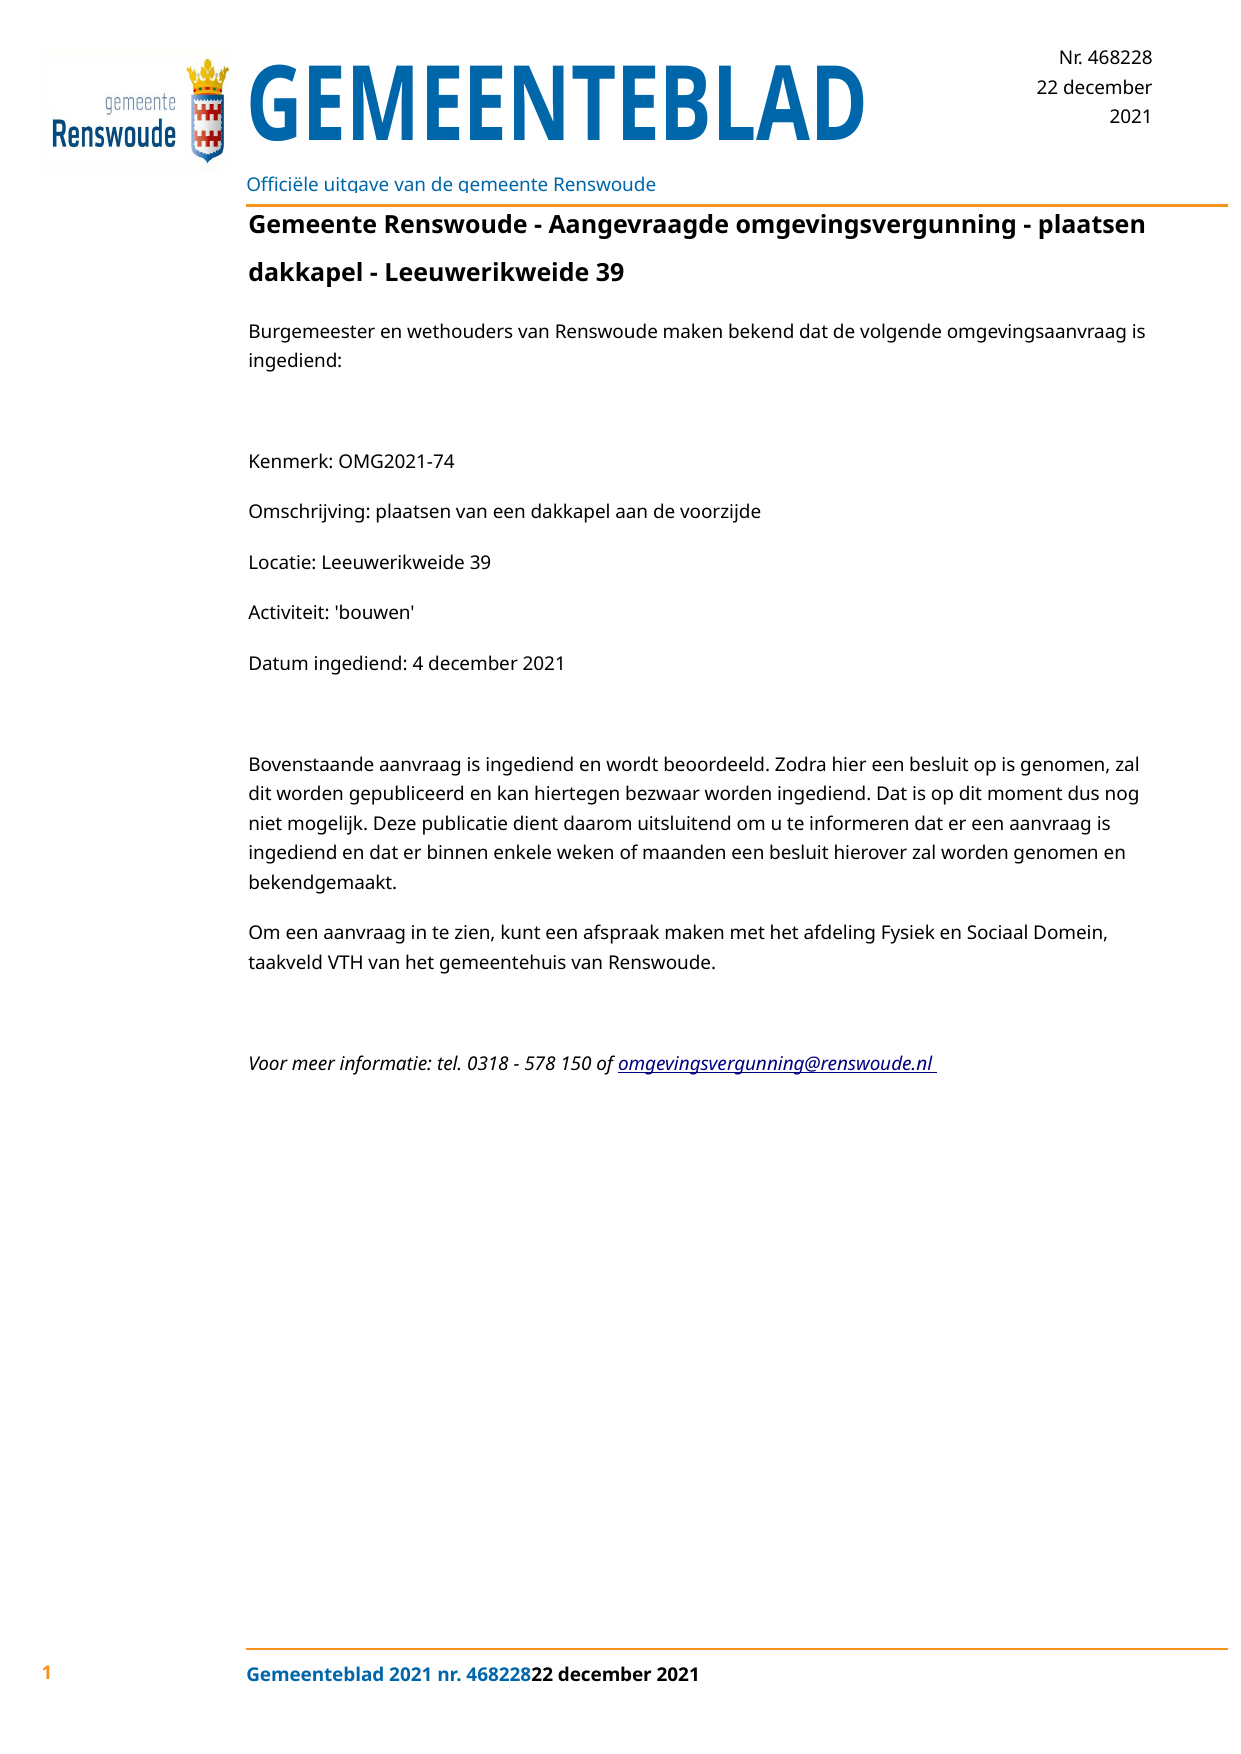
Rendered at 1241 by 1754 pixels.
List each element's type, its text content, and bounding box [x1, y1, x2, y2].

text Voor meer informatie: tel. 0318 - 578 150 of omgevingsvergunning@renswoude.nl [248, 1050, 1152, 1076]
picture [41, 47, 231, 172]
text Datum ingediend: 4 december 2021 [248, 650, 1152, 676]
text Om een aanvraag in te zien, kunt een afspraak maken met het afdeling Fysiek en Sociaal Domein, taakveld VTH van het gemeentehuis van Renswoude. [248, 919, 1152, 975]
text Burgemeester en wethouders van Renswoude maken bekend dat de volgende omgevingsaanvraag is ingediend: [248, 318, 1152, 373]
text Activiteit: 'bouwen' [248, 599, 1152, 625]
text Gemeente Renswoude - Aangevraagde omgevingsvergunning - plaatsen dakkapel - Leeuwerikweide 39 [248, 207, 1152, 288]
text Bovenstaande aanvraag is ingediend en wordt beoordeeld. Zodra hier een besluit op is genomen, zal dit worden gepubliceerd en kan hiertegen bezwaar worden ingediend. Dat is op dit moment dus nog niet mogelijk. Deze publicatie dient daarom uitsluitend om u te informeren dat er een aanvraag is ingediend en dat er binnen enkele weken of maanden een besluit hierover zal worden genomen en bekendgemaakt. [248, 751, 1152, 895]
text Locatie: Leeuwerikweide 39 [248, 549, 1152, 575]
text Omschrijving: plaatsen van een dakkapel aan de voorzijde [248, 499, 1152, 524]
text Kenmerk: OMG2021-74 [248, 448, 1152, 474]
